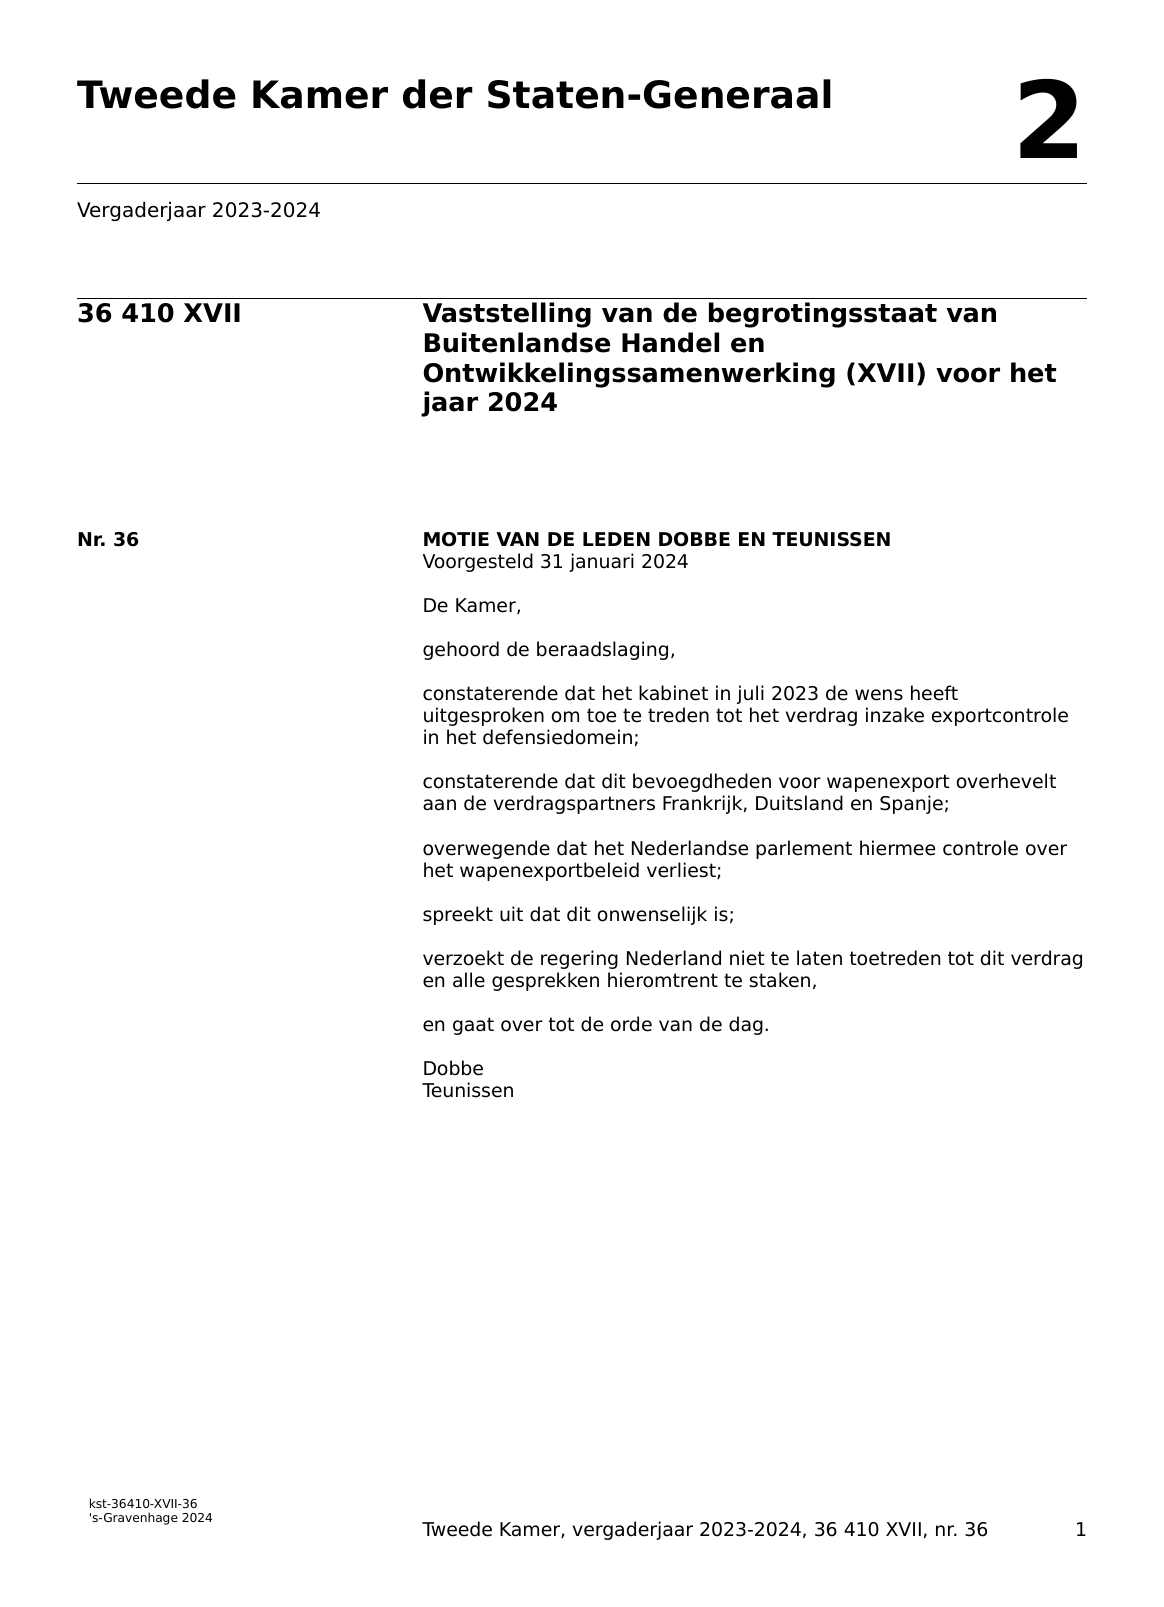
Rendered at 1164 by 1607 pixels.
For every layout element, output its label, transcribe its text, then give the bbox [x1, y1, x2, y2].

table_header Tweede Kamer der Staten-Generaal [77, 59, 886, 183]
text constaterende dat het kabinet in juli 2023 de wens heeft uitgesproken om toe te treden tot het verdrag inzake exportcontrole in het defensiedomein; [422, 683, 1087, 749]
text spreekt uit dat dit onwenselijk is; [422, 904, 1087, 926]
text Dobbe [422, 1058, 1087, 1080]
text constaterende dat dit bevoegdheden voor wapenexport overhevelt aan de verdragspartners Frankrijk, Duitsland en Spanje; [422, 771, 1087, 815]
text gehoord de beraadslaging, [422, 639, 1087, 661]
text Voorgesteld 31 januari 2024 [422, 551, 1087, 573]
text en gaat over tot de orde van de dag. [422, 1014, 1087, 1036]
subtitle 36 410 XVII Vaststelling van de begrotingsstaat van Buitenlandse Handel en Ontwikkelingssamenwerking (XVII) voor het jaar 2024 [77, 299, 1087, 418]
text Teunissen [422, 1080, 1087, 1102]
subtitle Nr. 36 MOTIE VAN DE LEDEN DOBBE EN TEUNISSEN [77, 529, 1087, 551]
table_header 2 [886, 59, 1087, 183]
text 's-Gravenhage 2024 [88, 1511, 323, 1525]
text kst-36410-XVII-36 [88, 1497, 323, 1511]
table_cell Vergaderjaar 2023-2024 [77, 184, 1087, 298]
text verzoekt de regering Nederland niet te laten toetreden tot dit verdrag en alle gesprekken hieromtrent te staken, [422, 948, 1087, 992]
text overwegende dat het Nederlandse parlement hiermee controle over het wapenexportbeleid verliest; [422, 837, 1087, 881]
text De Kamer, [422, 595, 1087, 617]
